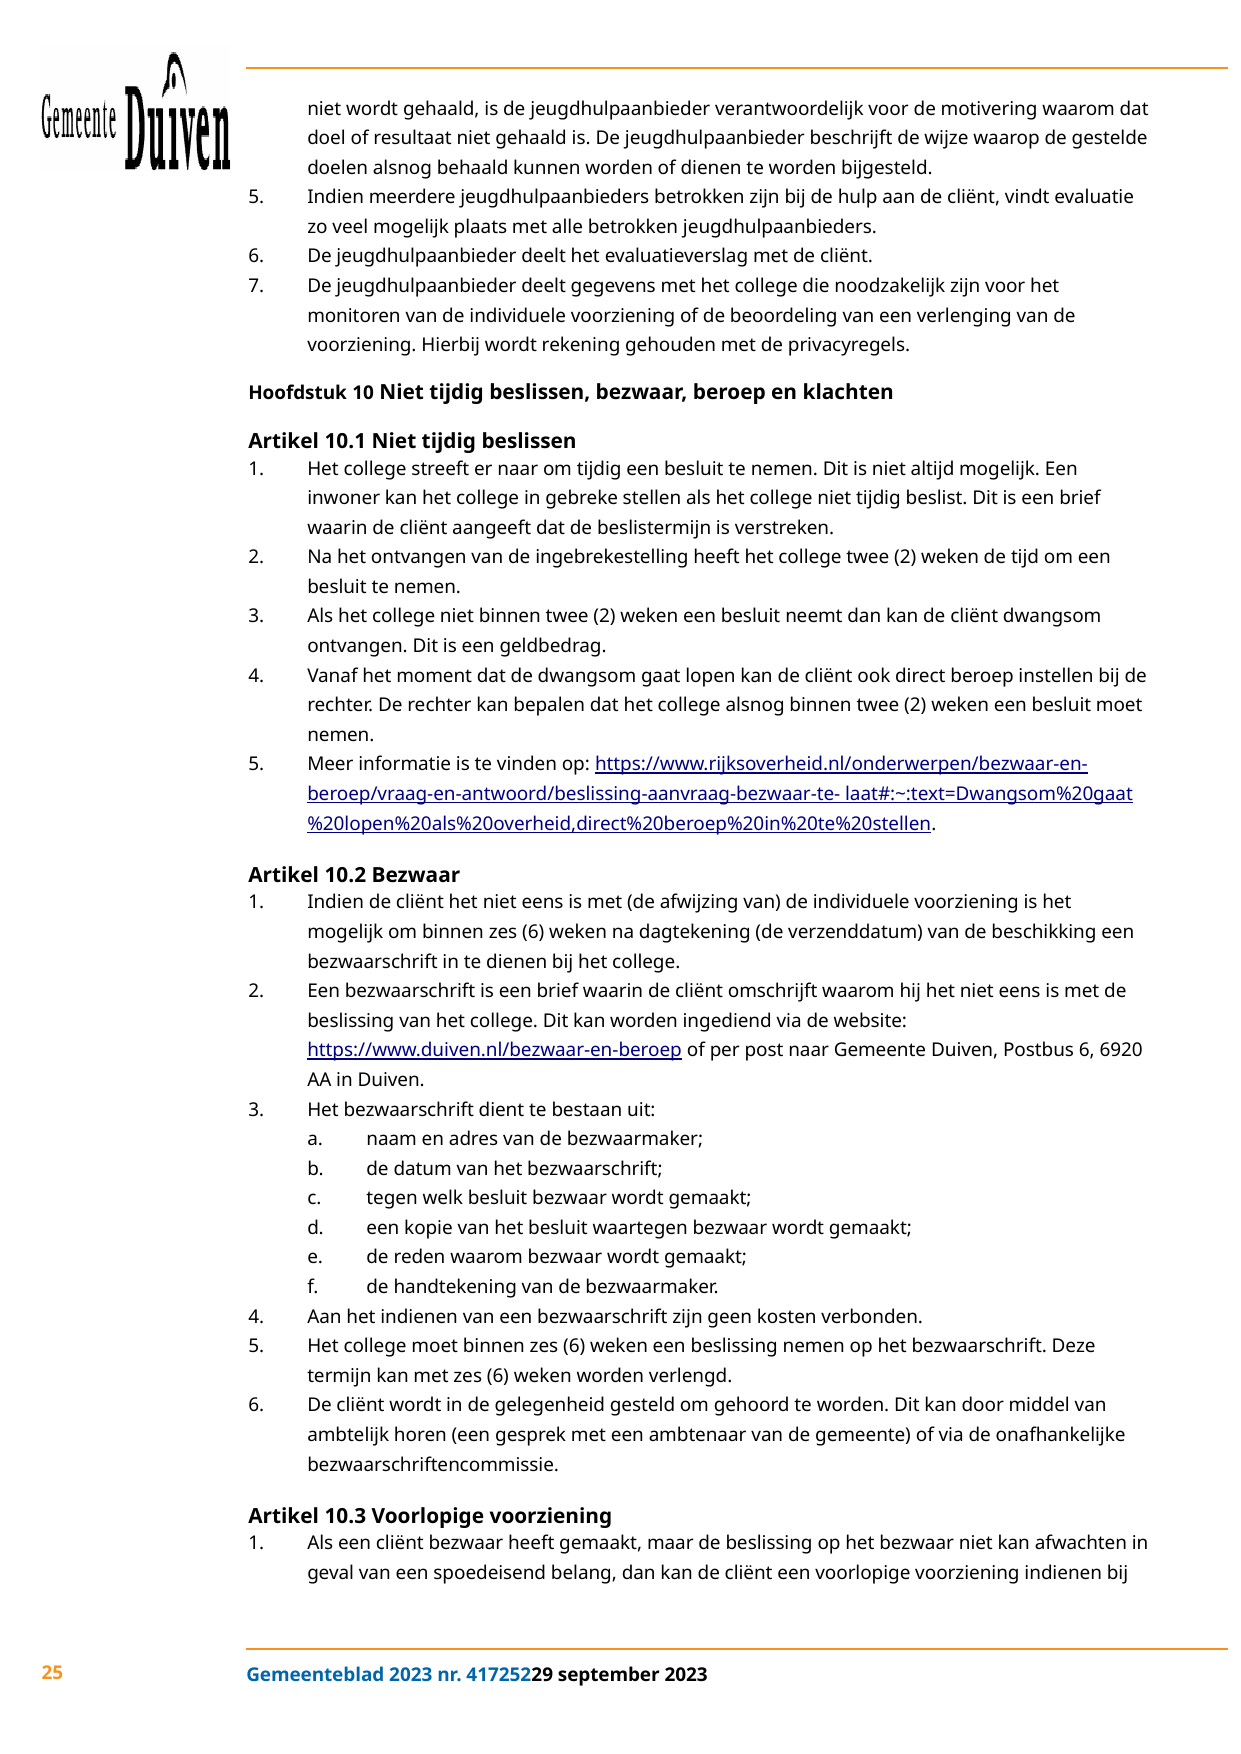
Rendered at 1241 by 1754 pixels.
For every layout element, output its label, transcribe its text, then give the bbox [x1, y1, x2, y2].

list De jeugdhulpaanbieder deelt het evaluatieverslag met de cliënt. [248, 243, 1152, 268]
list Aan het indienen van een bezwaarschrift zijn geen kosten verbonden. [248, 1303, 1152, 1328]
list een kopie van het besluit waartegen bezwaar wordt gemaakt; [307, 1214, 1152, 1240]
list De cliënt wordt in de gelegenheid gesteld om gehoord te worden. Dit kan door middel van ambtelijk horen (een gesprek met een ambtenaar van de gemeente) of via de onafhankelijke bezwaarschriftencommissie. [248, 1392, 1152, 1476]
list Indien de cliënt het niet eens is met (de afwijzing van) de individuele voorziening is het mogelijk om binnen zes (6) weken na dagtekening (de verzenddatum) van de beschikking een bezwaarschrift in te dienen bij het college. [248, 889, 1152, 973]
text Artikel 10.3 Voorlopige voorziening [248, 1501, 1152, 1529]
list Indien meerdere jeugdhulpaanbieders betrokken zijn bij de hulp aan de cliënt, vindt evaluatie zo veel mogelijk plaats met alle betrokken jeugdhulpaanbieders. [248, 183, 1152, 239]
list niet wordt gehaald, is de jeugdhulpaanbieder verantwoordelijk voor de motivering waarom dat doel of resultaat niet gehaald is. De jeugdhulpaanbieder beschrijft de wijze waarop de gestelde doelen alsnog behaald kunnen worden of dienen te worden bijgesteld. [248, 95, 1152, 180]
text Hoofdstuk 10 Niet tijdig beslissen, bezwaar, beroep en klachten [248, 377, 1152, 406]
list de datum van het bezwaarschrift; [307, 1155, 1152, 1181]
list Als een cliënt bezwaar heeft gemaakt, maar de beslissing op het bezwaar niet kan afwachten in geval van een spoedeisend belang, dan kan de cliënt een voorlopige voorziening indienen bij [248, 1529, 1152, 1585]
list Het bezwaarschrift dient te bestaan uit: [248, 1096, 1152, 1121]
picture [41, 47, 231, 172]
list Meer informatie is te vinden op: https://www.rijksoverheid.nl/onderwerpen/bezwaar-en-beroep/vraag-en-antwoord/beslissing-aanvraag-bezwaar-te- laat#:~:text=Dwangsom%20gaat%20lopen%20als%20overheid,direct%20beroep%20in%20te%20stellen. [248, 751, 1152, 836]
list Het college streeft er naar om tijdig een besluit te nemen. Dit is niet altijd mogelijk. Een inwoner kan het college in gebreke stellen als het college niet tijdig beslist. Dit is een brief waarin de cliënt aangeeft dat de beslistermijn is verstreken. [248, 455, 1152, 540]
list Na het ontvangen van de ingebrekestelling heeft het college twee (2) weken de tijd om een besluit te nemen. [248, 543, 1152, 599]
text Artikel 10.2 Bezwaar [248, 860, 1152, 889]
text Artikel 10.1 Niet tijdig beslissen [248, 426, 1152, 455]
list De jeugdhulpaanbieder deelt gegevens met het college die noodzakelijk zijn voor het monitoren van de individuele voorziening of de beoordeling van een verlenging van de voorziening. Hierbij wordt rekening gehouden met de privacyregels. [248, 272, 1152, 357]
list de reden waarom bezwaar wordt gemaakt; [307, 1244, 1152, 1269]
list Het college moet binnen zes (6) weken een beslissing nemen op het bezwaarschrift. Deze termijn kan met zes (6) weken worden verlengd. [248, 1332, 1152, 1388]
list Als het college niet binnen twee (2) weken een besluit neemt dan kan de cliënt dwangsom ontvangen. Dit is een geldbedrag. [248, 603, 1152, 658]
list Vanaf het moment dat de dwangsom gaat lopen kan de cliënt ook direct beroep instellen bij de rechter. De rechter kan bepalen dat het college alsnog binnen twee (2) weken een besluit moet nemen. [248, 662, 1152, 747]
list naam en adres van de bezwaarmaker; [307, 1125, 1152, 1151]
list de handtekening van de bezwaarmaker. [307, 1273, 1152, 1299]
list Een bezwaarschrift is een brief waarin de cliënt omschrijft waarom hij het niet eens is met de beslissing van het college. Dit kan worden ingediend via de website: https://www.duiven.nl/bezwaar-en-beroep of per post naar Gemeente Duiven, Postbus 6, 6920 AA in Duiven. [248, 977, 1152, 1092]
list tegen welk besluit bezwaar wordt gemaakt; [307, 1184, 1152, 1210]
